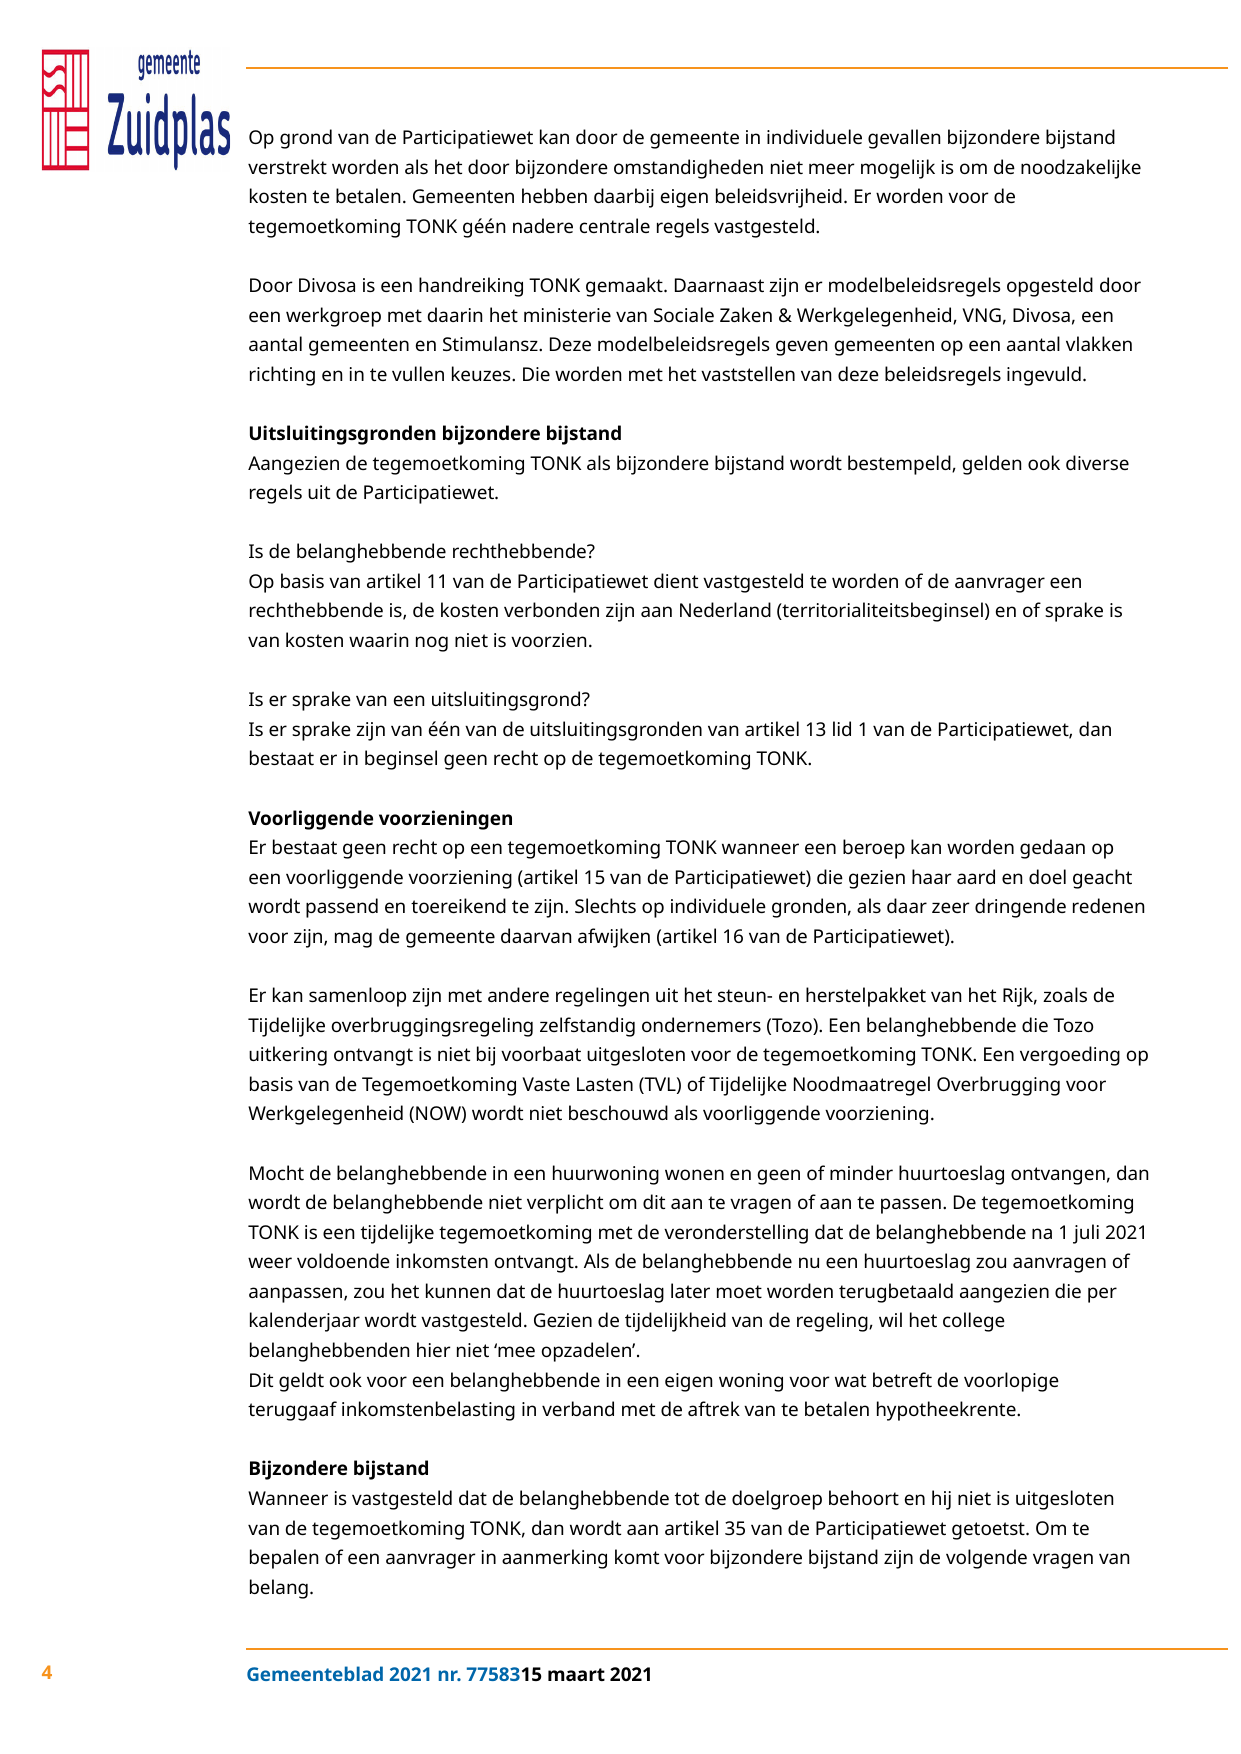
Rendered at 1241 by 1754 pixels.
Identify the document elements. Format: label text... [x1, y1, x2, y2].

text Er bestaat geen recht op een tegemoetkoming TONK wanneer een beroep kan worden gedaan op een voorliggende voorziening (artikel 15 van de Participatiewet) die gezien haar aard en doel geacht wordt passend en toereikend te zijn. Slechts op individuele gronden, als daar zeer dringende redenen voor zijn, mag de gemeente daarvan afwijken (artikel 16 van de Participatiewet). [248, 834, 1152, 949]
text Dit geldt ook voor een belanghebbende in een eigen woning voor wat betreft de voorlopige teruggaaf inkomstenbelasting in verband met de aftrek van te betalen hypotheekrente. [248, 1367, 1152, 1422]
text Is er sprake van een uitsluitingsgrond? [248, 686, 1152, 712]
text Is er sprake zijn van één van de uitsluitingsgronden van artikel 13 lid 1 van de Participatiewet, dan bestaat er in beginsel geen recht op de tegemoetkoming TONK. [248, 716, 1152, 771]
text Er kan samenloop zijn met andere regelingen uit het steun- en herstelpakket van het Rijk, zoals de Tijdelijke overbruggingsregeling zelfstandig ondernemers (Tozo). Een belanghebbende die Tozo uitkering ontvangt is niet bij voorbaat uitgesloten voor de tegemoetkoming TONK. Een vergoeding op basis van de Tegemoetkoming Vaste Lasten (TVL) of Tijdelijke Noodmaatregel Overbrugging voor Werkgelegenheid (NOW) wordt niet beschouwd als voorliggende voorziening. [248, 982, 1152, 1126]
text Wanneer is vastgesteld dat de belanghebbende tot de doelgroep behoort en hij niet is uitgesloten van de tegemoetkoming TONK, dan wordt aan artikel 35 van de Participatiewet getoetst. Om te bepalen of een aanvrager in aanmerking komt voor bijzondere bijstand zijn de volgende vragen van belang. [248, 1485, 1152, 1600]
picture [41, 47, 231, 172]
text Uitsluitingsgronden bijzondere bijstand [248, 420, 1152, 446]
text Door Divosa is een handreiking TONK gemaakt. Daarnaast zijn er modelbeleidsregels opgesteld door een werkgroep met daarin het ministerie van Sociale Zaken & Werkgelegenheid, VNG, Divosa, een aantal gemeenten en Stimulansz. Deze modelbeleidsregels geven gemeenten op een aantal vlakken richting en in te vullen keuzes. Die worden met het vaststellen van deze beleidsregels ingevuld. [248, 272, 1152, 387]
text Voorliggende voorzieningen [248, 805, 1152, 831]
text Aangezien de tegemoetkoming TONK als bijzondere bijstand wordt bestempeld, gelden ook diverse regels uit de Participatiewet. [248, 450, 1152, 505]
text Bijzondere bijstand [248, 1456, 1152, 1481]
text Is de belanghebbende rechthebbende? [248, 538, 1152, 564]
text Op basis van artikel 11 van de Participatiewet dient vastgesteld te worden of de aanvrager een rechthebbende is, de kosten verbonden zijn aan Nederland (territorialiteitsbeginsel) en of sprake is van kosten waarin nog niet is voorzien. [248, 568, 1152, 653]
text Mocht de belanghebbende in een huurwoning wonen en geen of minder huurtoeslag ontvangen, dan wordt de belanghebbende niet verplicht om dit aan te vragen of aan te passen. De tegemoetkoming TONK is een tijdelijke tegemoetkoming met de veronderstelling dat de belanghebbende na 1 juli 2021 weer voldoende inkomsten ontvangt. Als de belanghebbende nu een huurtoeslag zou aanvragen of aanpassen, zou het kunnen dat de huurtoeslag later moet worden terugbetaald aangezien die per kalenderjaar wordt vastgesteld. Gezien de tijdelijkheid van de regeling, wil het college belanghebbenden hier niet ‘mee opzadelen’. [248, 1160, 1152, 1363]
text Op grond van de Participatiewet kan door de gemeente in individuele gevallen bijzondere bijstand verstrekt worden als het door bijzondere omstandigheden niet meer mogelijk is om de noodzakelijke kosten te betalen. Gemeenten hebben daarbij eigen beleidsvrijheid. Er worden voor de tegemoetkoming TONK géén nadere centrale regels vastgesteld. [248, 124, 1152, 239]
